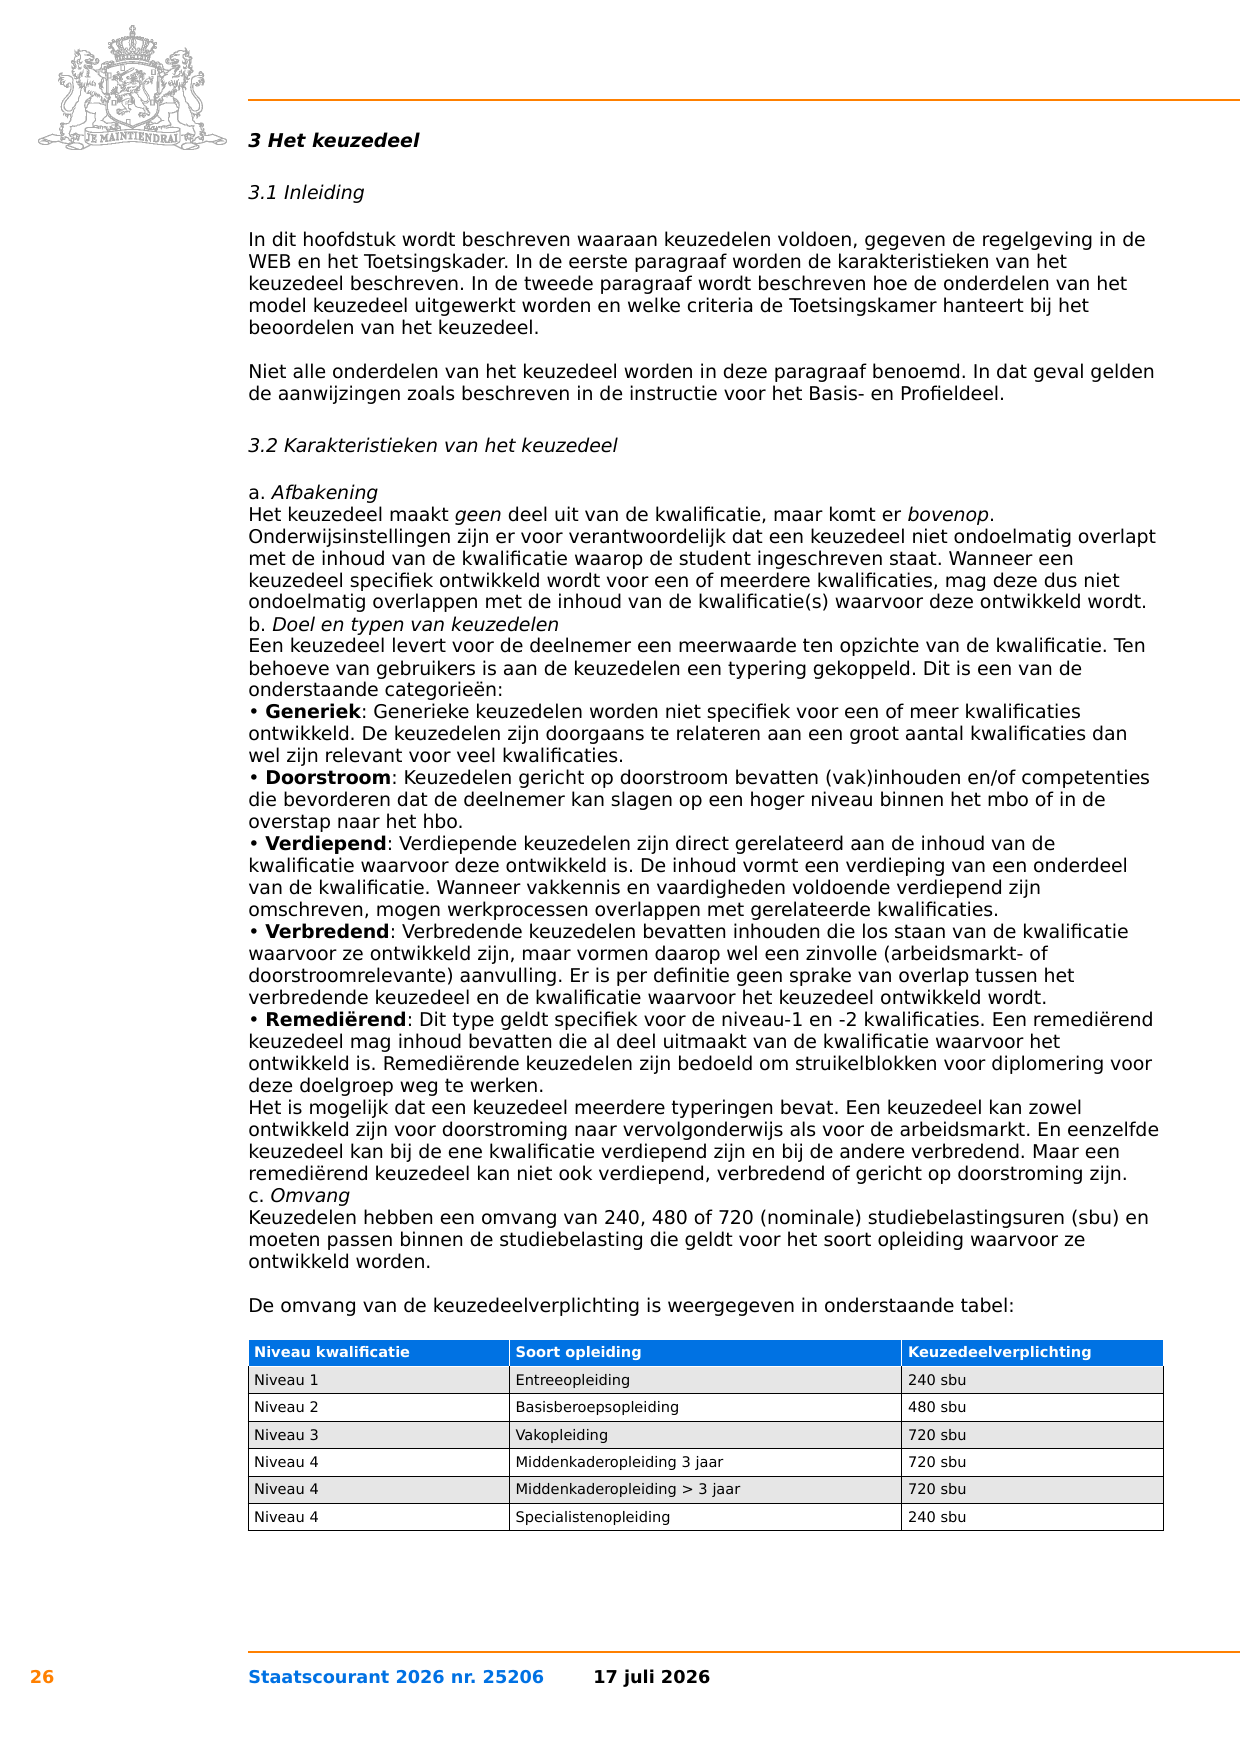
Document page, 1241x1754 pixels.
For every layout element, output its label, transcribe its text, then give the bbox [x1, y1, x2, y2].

subtitle 3.2 Karakteristieken van het keuzedeel [248, 434, 1163, 457]
table_cell Niveau 2 [249, 1394, 509, 1421]
table_cell 480 sbu [902, 1394, 1163, 1421]
table_cell 240 sbu [902, 1504, 1163, 1530]
table_cell 240 sbu [902, 1367, 1163, 1393]
table_cell 720 sbu [902, 1449, 1163, 1476]
text Het keuzedeel maakt geen deel uit van de kwalificatie, maar komt er bovenop. Onderwijsinstellingen zijn er voor verantwoordelijk dat een keuzedeel niet ondoelmatig overlapt met de inhoud van de kwalificatie waarop de student ingeschreven staat. Wanneer een keuzedeel specifiek ontwikkeld wordt voor een of meerdere kwalificaties, mag deze dus niet ondoelmatig overlappen met de inhoud van de kwalificatie(s) waarvoor deze ontwikkeld wordt. [248, 503, 1163, 613]
text • Verbredend: Verbredende keuzedelen bevatten inhouden die los staan van de kwalificatie waarvoor ze ontwikkeld zijn, maar vormen daarop wel een zinvolle (arbeidsmarkt- of doorstroomrelevante) aanvulling. Er is per definitie geen sprake van overlap tussen het verbredende keuzedeel en de kwalificatie waarvoor het keuzedeel ontwikkeld wordt. [248, 921, 1163, 1009]
text c. Omvang [248, 1185, 1163, 1207]
table_cell Niveau 4 [249, 1504, 509, 1530]
table_cell 720 sbu [902, 1477, 1163, 1503]
text Het is mogelijk dat een keuzedeel meerdere typeringen bevat. Een keuzedeel kan zowel ontwikkeld zijn voor doorstroming naar vervolgonderwijs als voor de arbeidsmarkt. En eenzelfde keuzedeel kan bij de ene kwalificatie verdiepend zijn en bij de andere verbredend. Maar een remediërend keuzedeel kan niet ook verdiepend, verbredend of gericht op doorstroming zijn. [248, 1097, 1163, 1185]
table_cell Basisberoepsopleiding [510, 1394, 901, 1421]
table_header Niveau kwalificatie [249, 1340, 509, 1366]
text Niet alle onderdelen van het keuzedeel worden in deze paragraaf benoemd. In dat geval gelden de aanwijzingen zoals beschreven in de instructie voor het Basis- en Profieldeel. [248, 361, 1163, 404]
table_cell Specialistenopleiding [510, 1504, 901, 1530]
text b. Doel en typen van keuzedelen [248, 613, 1163, 635]
text • Generiek: Generieke keuzedelen worden niet specifiek voor een of meer kwalificaties ontwikkeld. De keuzedelen zijn doorgaans te relateren aan een groot aantal kwalificaties dan wel zijn relevant voor veel kwalificaties. [248, 701, 1163, 767]
table_cell Niveau 3 [249, 1422, 509, 1448]
text • Doorstroom: Keuzedelen gericht op doorstroom bevatten (vak)inhouden en/of competenties die bevorderen dat de deelnemer kan slagen op een hoger niveau binnen het mbo of in de overstap naar het hbo. [248, 767, 1163, 833]
table_cell Niveau 1 [249, 1367, 509, 1393]
table_cell Middenkaderopleiding > 3 jaar [510, 1477, 901, 1503]
table_header Soort opleiding [510, 1340, 901, 1366]
subtitle 3.1 Inleiding [248, 182, 1163, 204]
text • Verdiepend: Verdiepende keuzedelen zijn direct gerelateerd aan de inhoud van de kwalificatie waarvoor deze ontwikkeld is. De inhoud vormt een verdieping van een onderdeel van de kwalificatie. Wanneer vakkennis en vaardigheden voldoende verdiepend zijn omschreven, mogen werkprocessen overlappen met gerelateerde kwalificaties. [248, 833, 1163, 921]
table_cell 720 sbu [902, 1422, 1163, 1448]
table_cell Niveau 4 [249, 1449, 509, 1476]
text Keuzedelen hebben een omvang van 240, 480 of 720 (nominale) studiebelastingsuren (sbu) en moeten passen binnen de studiebelasting die geldt voor het soort opleiding waarvoor ze ontwikkeld worden. [248, 1207, 1163, 1273]
text • Remediërend: Dit type geldt specifiek voor de niveau-1 en -2 kwalificaties. Een remediërend keuzedeel mag inhoud bevatten die al deel uitmaakt van de kwalificatie waarvoor het ontwikkeld is. Remediërende keuzedelen zijn bedoeld om struikelblokken voor diplomering voor deze doelgroep weg te werken. [248, 1009, 1163, 1097]
table_cell Middenkaderopleiding 3 jaar [510, 1449, 901, 1476]
table_cell Vakopleiding [510, 1422, 901, 1448]
table_cell Niveau 4 [249, 1477, 509, 1503]
table_cell Entreeopleiding [510, 1367, 901, 1393]
text a. Afbakening [248, 482, 1163, 503]
subtitle 3 Het keuzedeel [248, 130, 1163, 152]
text De omvang van de keuzedeelverplichting is weergegeven in onderstaande tabel: [248, 1295, 1163, 1317]
table_header Keuzedeelverplichting [902, 1340, 1163, 1366]
text Een keuzedeel levert voor de deelnemer een meerwaarde ten opzichte van de kwalificatie. Ten behoeve van gebruikers is aan de keuzedelen een typering gekoppeld. Dit is een van de onderstaande categorieën: [248, 635, 1163, 701]
text In dit hoofdstuk wordt beschreven waaraan keuzedelen voldoen, gegeven de regelgeving in de WEB en het Toetsingskader. In de eerste paragraaf worden de karakteristieken van het keuzedeel beschreven. In de tweede paragraaf wordt beschreven hoe de onderdelen van het model keuzedeel uitgewerkt worden en welke criteria de Toetsingskamer hanteert bij het beoordelen van het keuzedeel. [248, 229, 1163, 339]
picture [38, 25, 227, 150]
